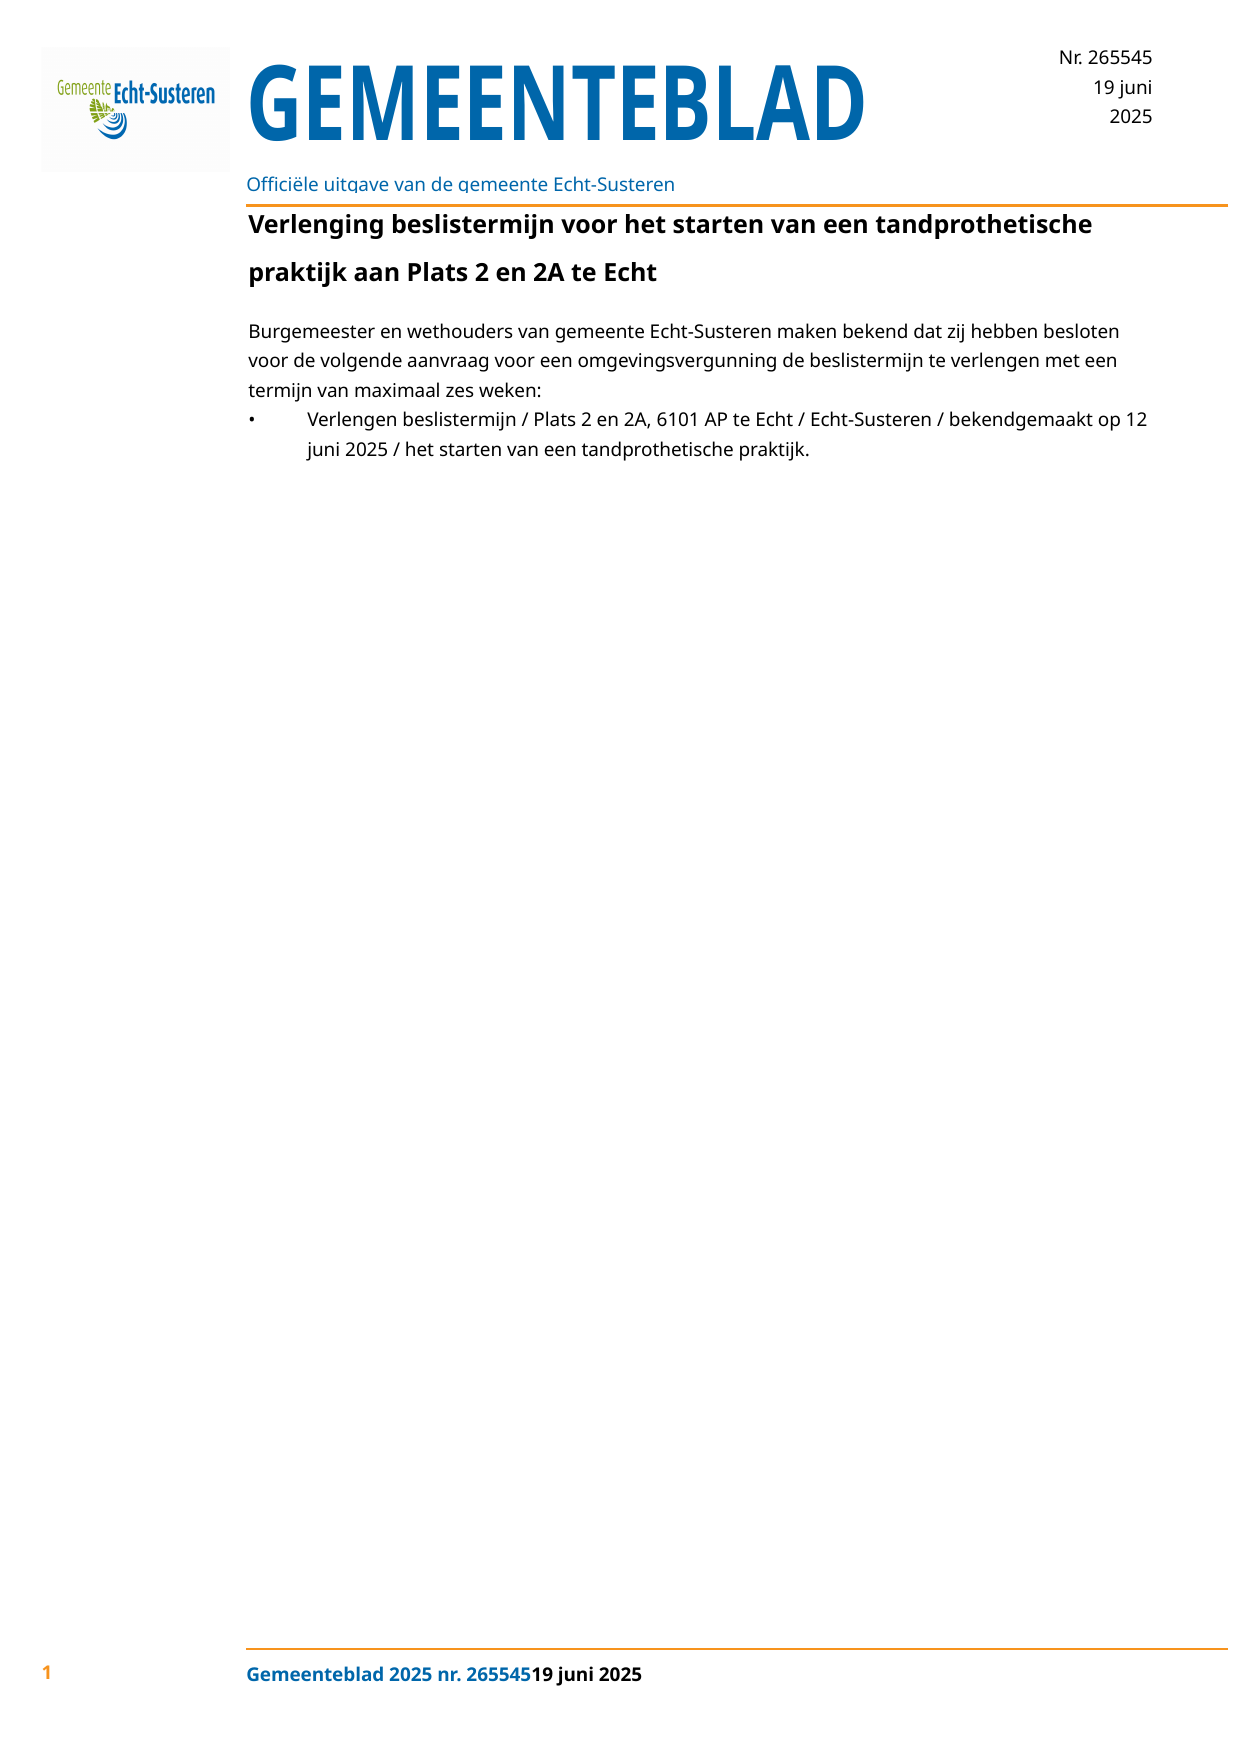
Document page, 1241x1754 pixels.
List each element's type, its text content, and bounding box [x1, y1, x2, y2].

text Verlenging beslistermijn voor het starten van een tandprothetische praktijk aan Plats 2 en 2A te Echt [248, 207, 1152, 288]
picture [41, 47, 231, 172]
text Burgemeester en wethouders van gemeente Echt-Susteren maken bekend dat zij hebben besloten voor de volgende aanvraag voor een omgevingsvergunning de beslistermijn te verlengen met een termijn van maximaal zes weken: [248, 318, 1152, 403]
list Verlengen beslistermijn / Plats 2 en 2A, 6101 AP te Echt / Echt-Susteren / bekendgemaakt op 12 juni 2025 / het starten van een tandprothetische praktijk. [248, 407, 1152, 462]
